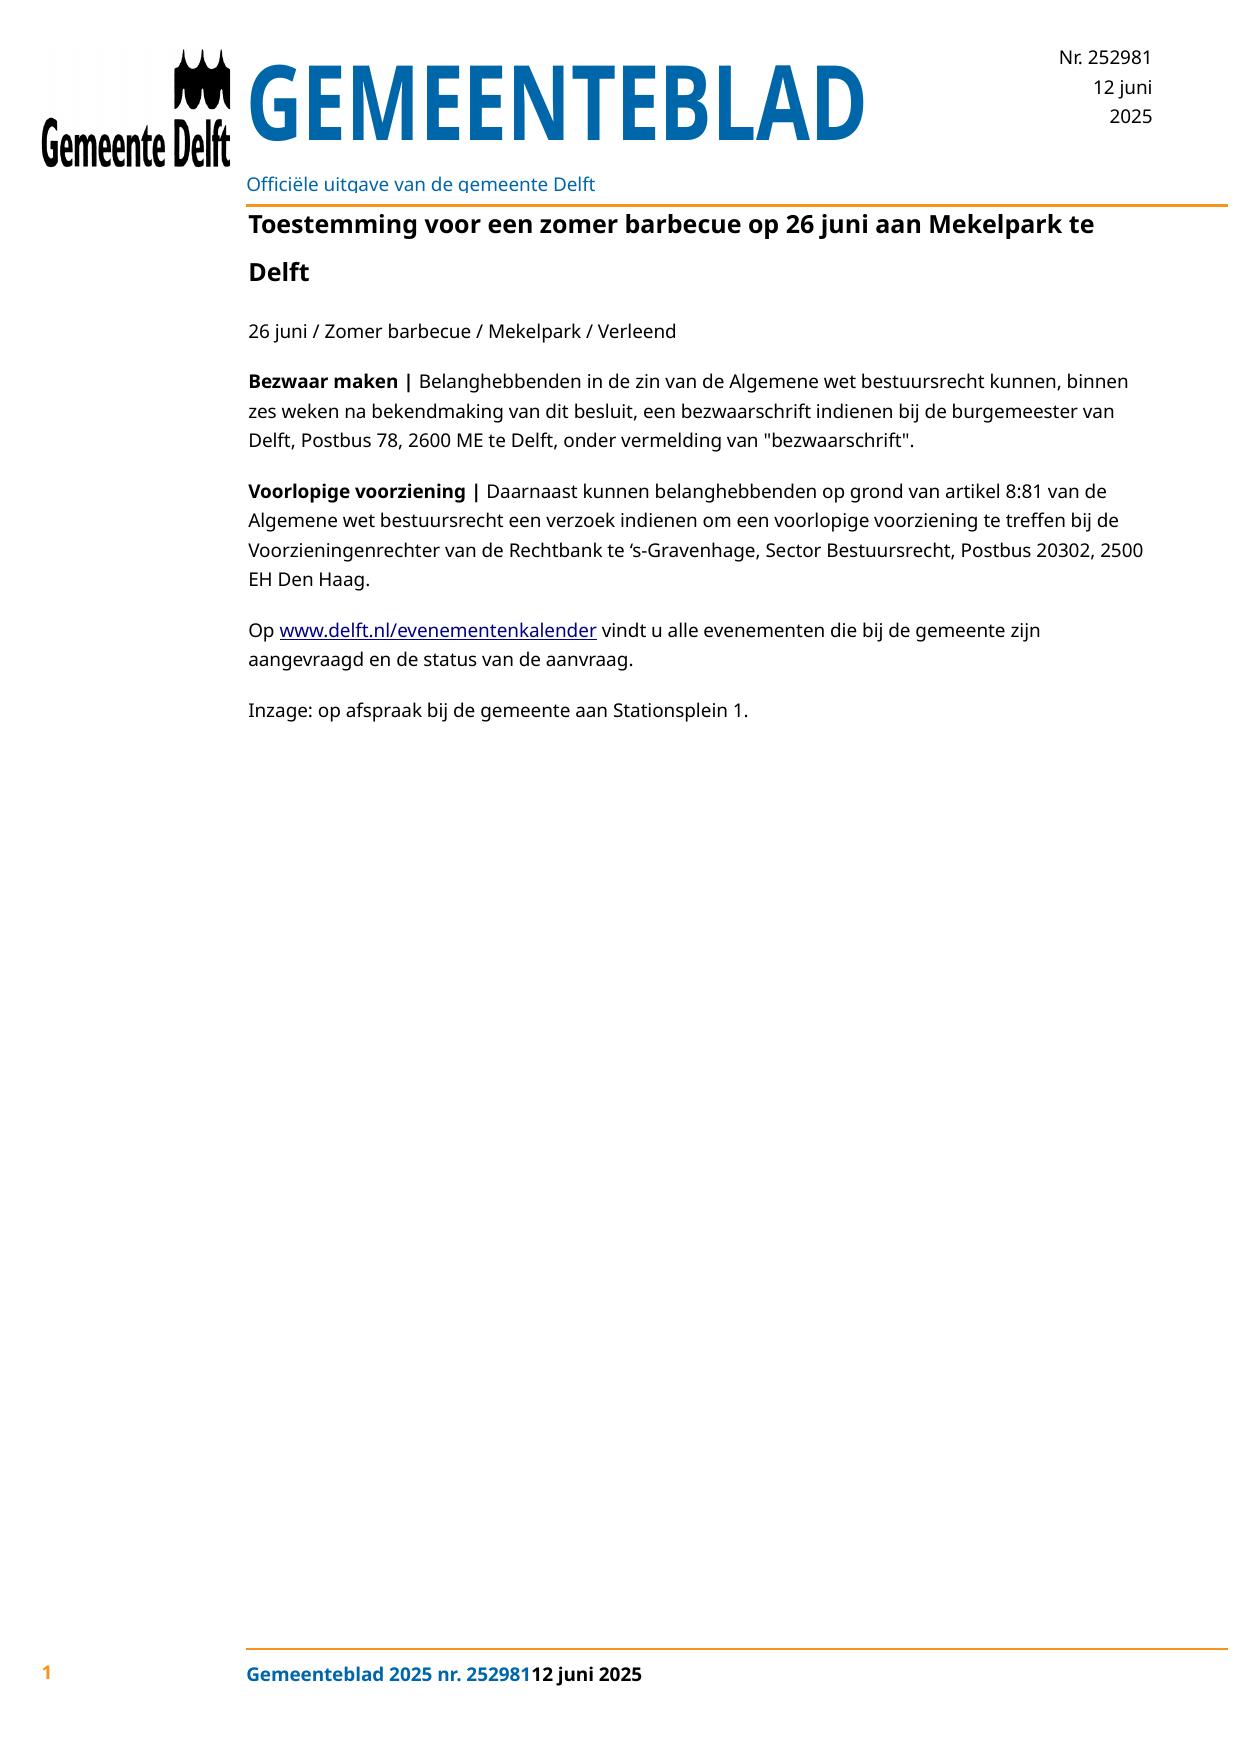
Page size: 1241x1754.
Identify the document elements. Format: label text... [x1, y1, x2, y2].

text Voorlopige voorziening | Daarnaast kunnen belanghebbenden op grond van artikel 8:81 van de Algemene wet bestuursrecht een verzoek indienen om een voorlopige voorziening te treffen bij de Voorzieningenrechter van de Rechtbank te ‘s-Gravenhage, Sector Bestuursrecht, Postbus 20302, 2500 EH Den Haag. [248, 478, 1152, 592]
text Op www.delft.nl/evenementenkalender vindt u alle evenementen die bij de gemeente zijn aangevraagd en de status van de aanvraag. [248, 617, 1152, 672]
text Inzage: op afspraak bij de gemeente aan Stationsplein 1. [248, 697, 1152, 723]
text Toestemming voor een zomer barbecue op 26 juni aan Mekelpark te Delft [248, 207, 1152, 288]
text 26 juni / Zomer barbecue / Mekelpark / Verleend [248, 318, 1152, 344]
text Bezwaar maken | Belanghebbenden in de zin van de Algemene wet bestuursrecht kunnen, binnen zes weken na bekendmaking van dit besluit, een bezwaarschrift indienen bij de burgemeester van Delft, Postbus 78, 2600 ME te Delft, onder vermelding van "bezwaarschrift". [248, 368, 1152, 453]
picture [41, 47, 231, 172]
